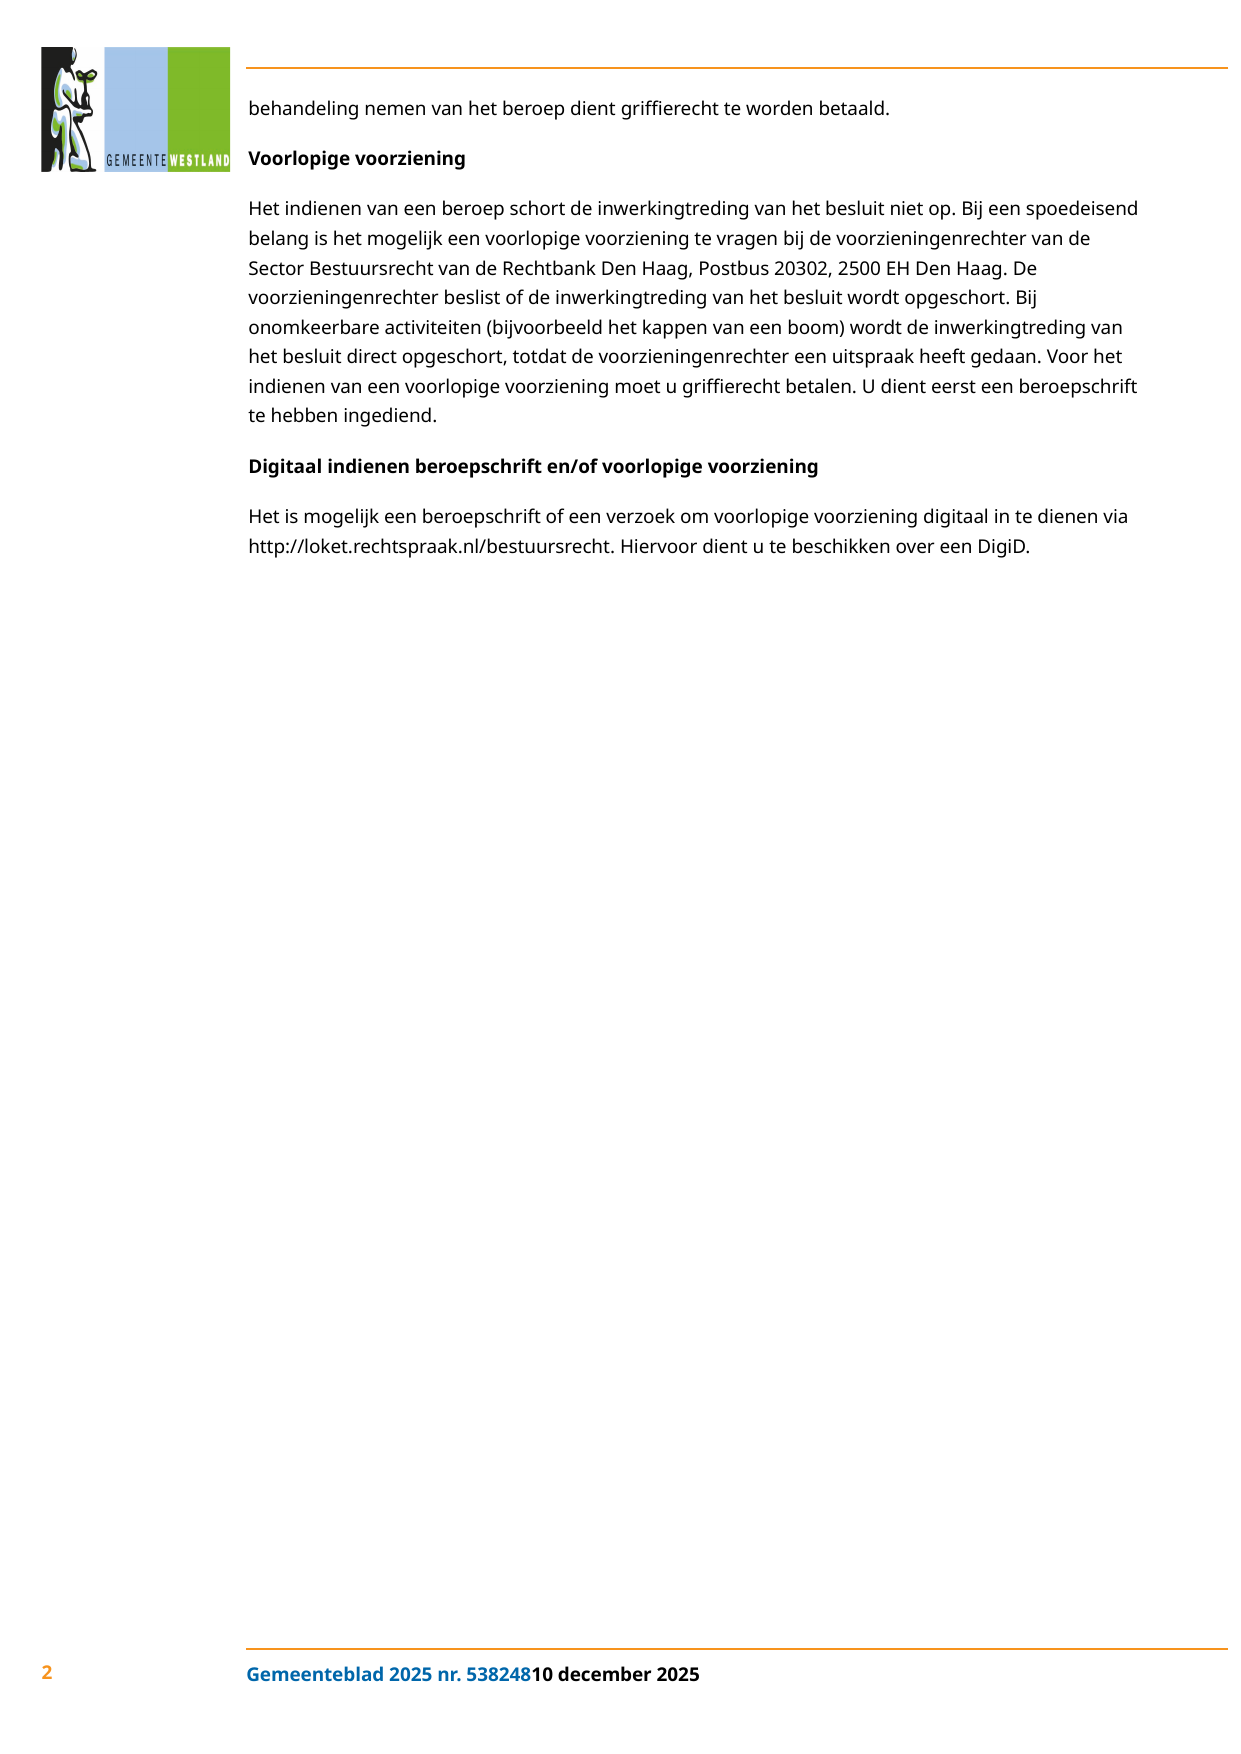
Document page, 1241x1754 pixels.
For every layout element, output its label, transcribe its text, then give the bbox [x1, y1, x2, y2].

text Voorlopige voorziening [248, 145, 1152, 171]
picture [41, 47, 231, 172]
text behandeling nemen van het beroep dient griffierecht te worden betaald. [248, 95, 1152, 121]
text Het is mogelijk een beroepschrift of een verzoek om voorlopige voorziening digitaal in te dienen via http://loket.rechtspraak.nl/bestuursrecht. Hiervoor dient u te beschikken over een DigiD. [248, 503, 1152, 559]
text Het indienen van een beroep schort de inwerkingtreding van het besluit niet op. Bij een spoedeisend belang is het mogelijk een voorlopige voorziening te vragen bij de voorzieningenrechter van de Sector Bestuursrecht van de Rechtbank Den Haag, Postbus 20302, 2500 EH Den Haag. De voorzieningenrechter beslist of de inwerkingtreding van het besluit wordt opgeschort. Bij onomkeerbare activiteiten (bijvoorbeeld het kappen van een boom) wordt de inwerkingtreding van het besluit direct opgeschort, totdat de voorzieningenrechter een uitspraak heeft gedaan. Voor het indienen van een voorlopige voorziening moet u griffierecht betalen. U dient eerst een beroepschrift te hebben ingediend. [248, 196, 1152, 428]
text Digitaal indienen beroepschrift en/of voorlopige voorziening [248, 453, 1152, 479]
